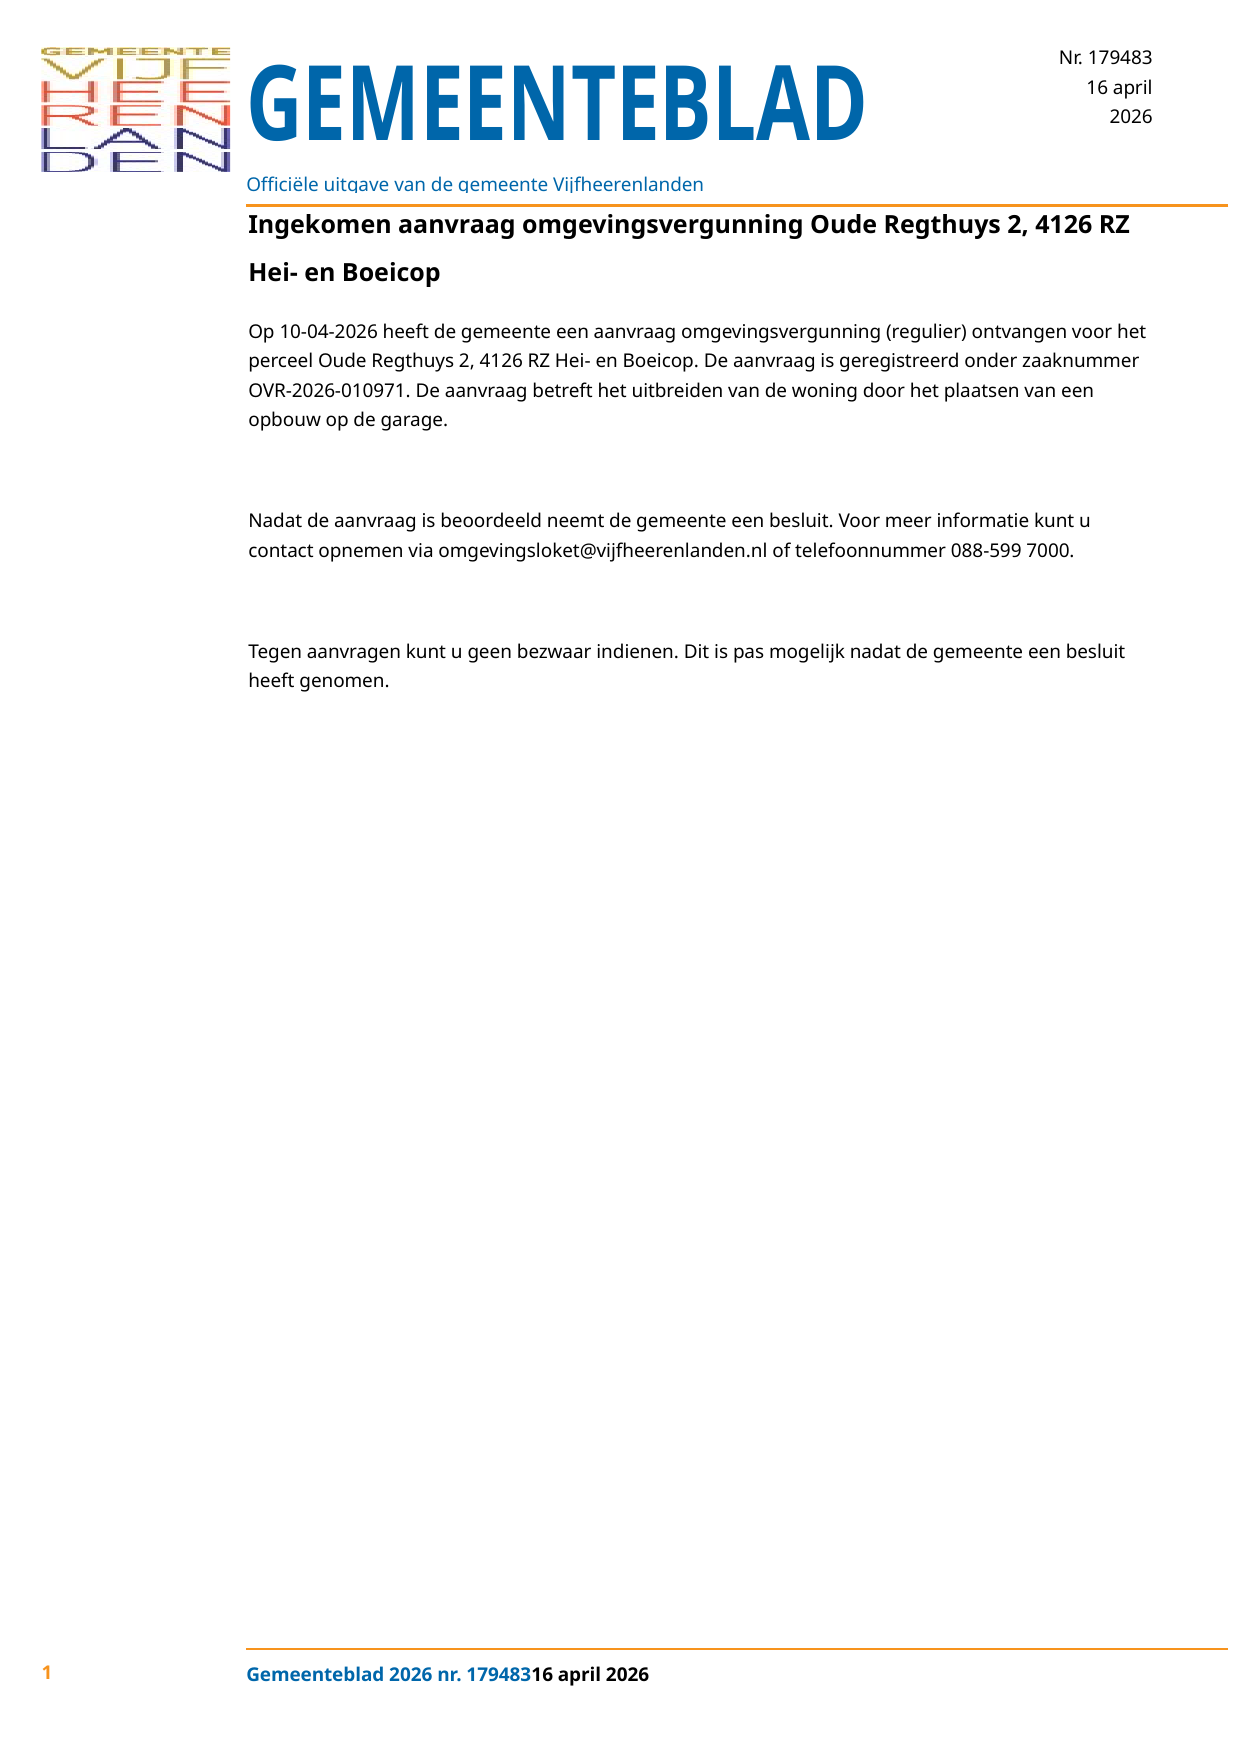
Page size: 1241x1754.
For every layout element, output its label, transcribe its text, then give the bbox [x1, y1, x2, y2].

picture [41, 47, 231, 172]
text Ingekomen aanvraag omgevingsvergunning Oude Regthuys 2, 4126 RZ Hei- en Boeicop [248, 207, 1152, 288]
text Nadat de aanvraag is beoordeeld neemt de gemeente een besluit. Voor meer informatie kunt u contact opnemen via omgevingsloket@vijfheerenlanden.nl of telefoonnummer 088-599 7000. [248, 507, 1152, 563]
text Op 10-04-2026 heeft de gemeente een aanvraag omgevingsvergunning (regulier) ontvangen voor het perceel Oude Regthuys 2, 4126 RZ Hei- en Boeicop. De aanvraag is geregistreerd onder zaaknummer OVR-2026-010971. De aanvraag betreft het uitbreiden van de woning door het plaatsen van een opbouw op de garage. [248, 318, 1152, 432]
text Tegen aanvragen kunt u geen bezwaar indienen. Dit is pas mogelijk nadat de gemeente een besluit heeft genomen. [248, 638, 1152, 693]
